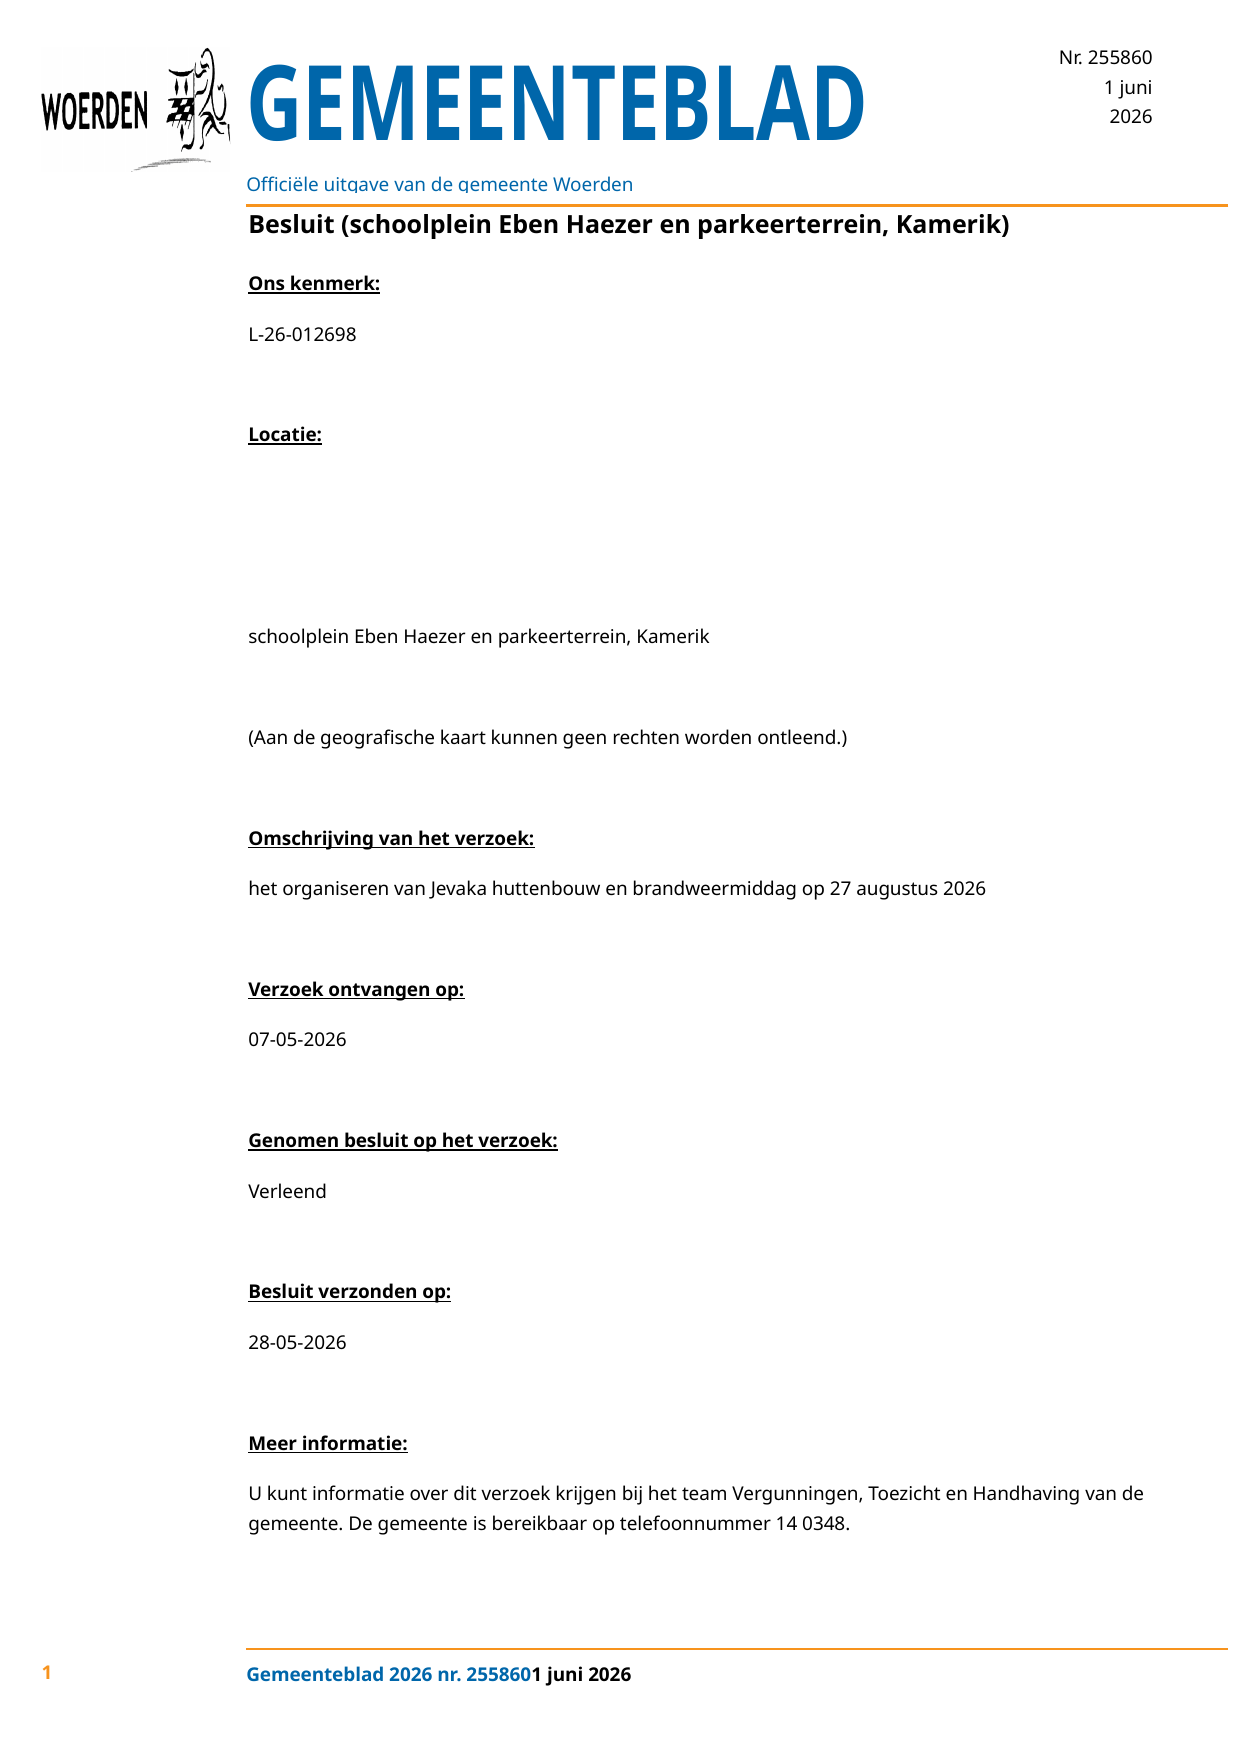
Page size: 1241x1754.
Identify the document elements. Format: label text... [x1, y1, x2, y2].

text L-26-012698 [248, 321, 1152, 346]
text Ons kenmerk: [248, 270, 1152, 296]
text schoolplein Eben Haezer en parkeerterrein, Kamerik [248, 623, 1152, 649]
text 28-05-2026 [248, 1329, 1152, 1355]
text (Aan de geografische kaart kunnen geen rechten worden ontleend.) [248, 724, 1152, 750]
text U kunt informatie over dit verzoek krijgen bij het team Vergunningen, Toezicht en Handhaving van de gemeente. De gemeente is bereikbaar op telefoonnummer 14 0348. [248, 1480, 1152, 1536]
picture [41, 47, 231, 172]
text Genomen besluit op het verzoek: [248, 1127, 1152, 1153]
text 07-05-2026 [248, 1027, 1152, 1052]
text Verzoek ontvangen op: [248, 976, 1152, 1002]
text Besluit (schoolplein Eben Haezer en parkeerterrein, Kamerik) [248, 207, 1152, 241]
text Meer informatie: [248, 1430, 1152, 1456]
text Verleend [248, 1178, 1152, 1203]
text Besluit verzonden op: [248, 1279, 1152, 1304]
text Locatie: [248, 422, 1152, 447]
text het organiseren van Jevaka huttenbouw en brandweermiddag op 27 augustus 2026 [248, 875, 1152, 901]
text Omschrijving van het verzoek: [248, 825, 1152, 851]
